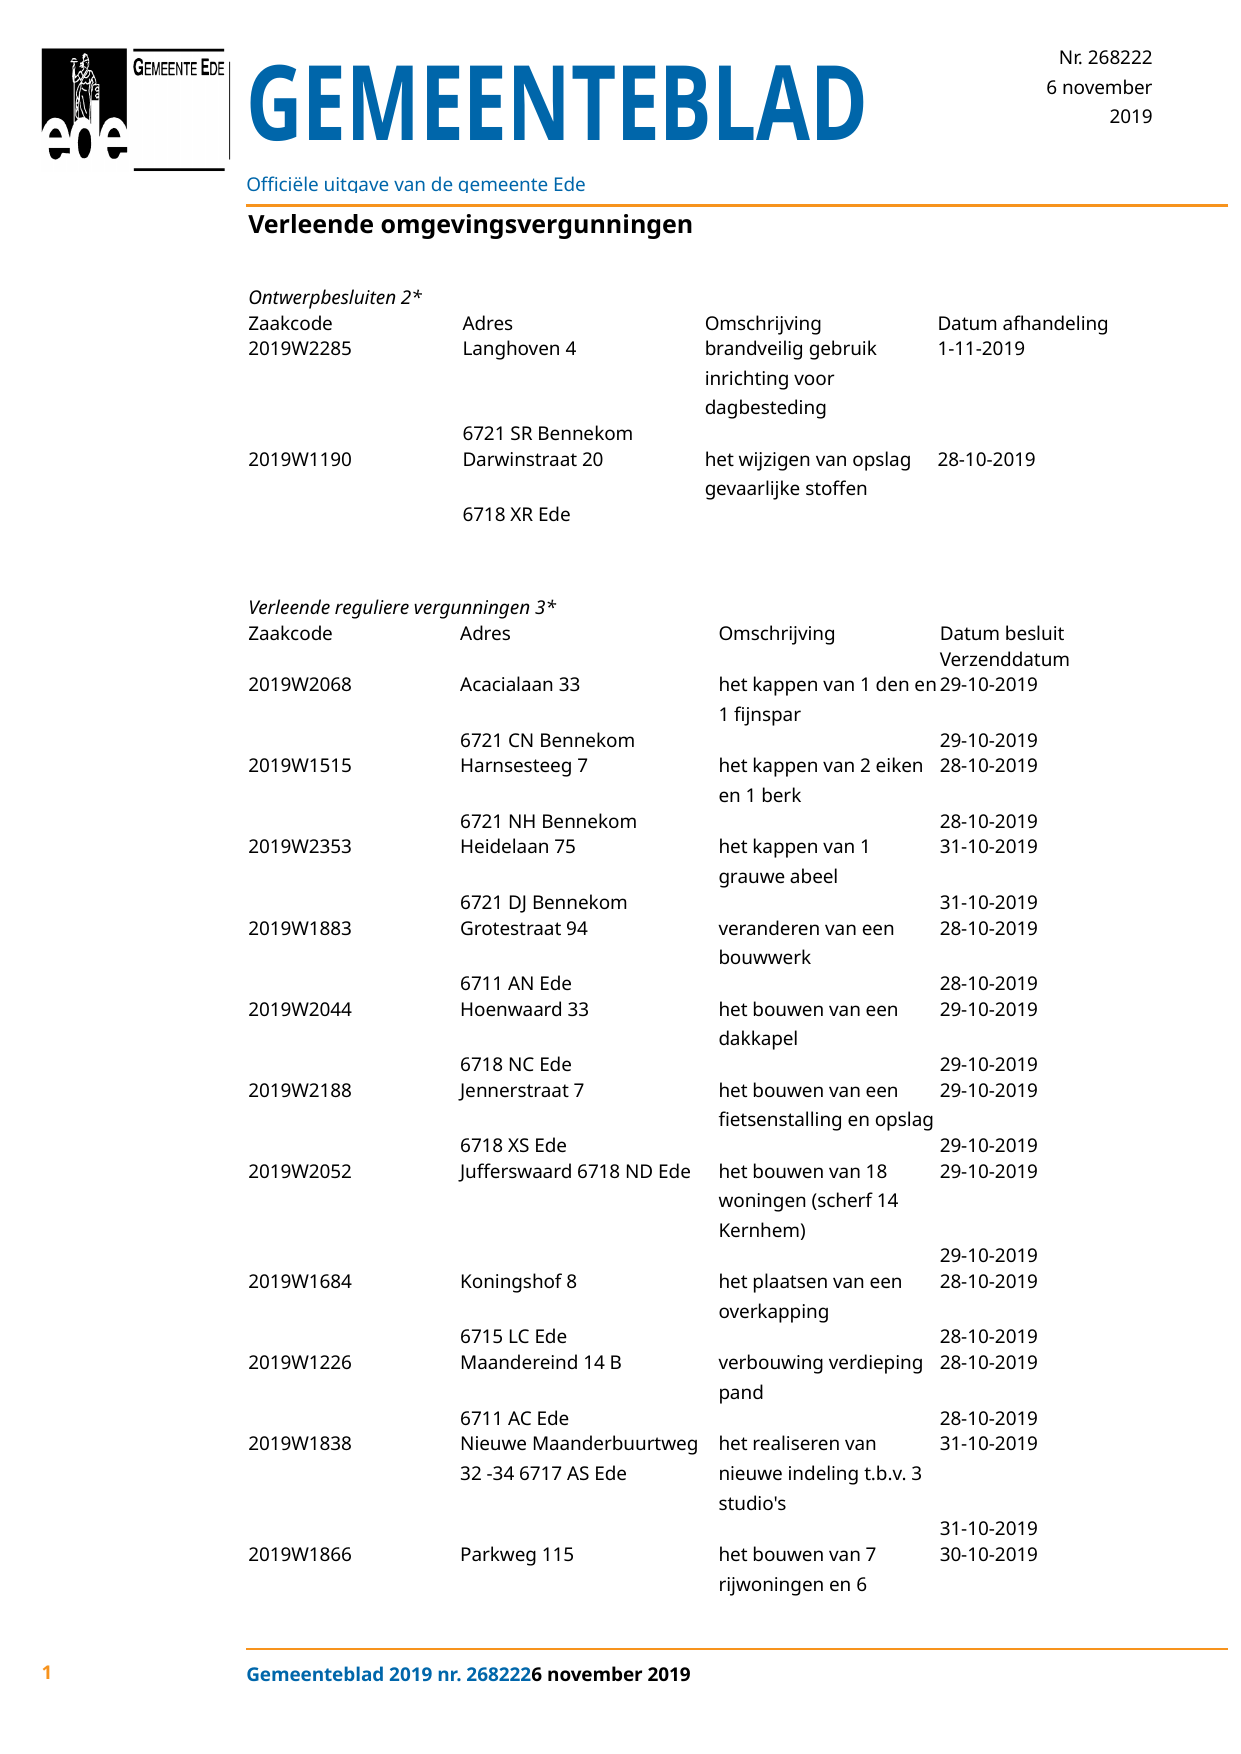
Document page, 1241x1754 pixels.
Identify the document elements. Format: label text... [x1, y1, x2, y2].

table_cell [718, 1324, 939, 1349]
table_header Datum afhandeling [937, 310, 1152, 335]
table_cell het bouwen van een dakkapel [718, 996, 939, 1051]
table_cell 6718 NC Ede [460, 1051, 718, 1077]
table_cell [718, 1051, 939, 1077]
text Verleende omgevingsvergunningen [248, 207, 1152, 241]
table_cell [705, 420, 937, 446]
table_cell 28-10-2019 [940, 915, 1152, 970]
table_cell Koningshof 8 [460, 1269, 718, 1324]
table_cell [248, 420, 462, 446]
table_header Adres [462, 310, 704, 335]
table_cell 29-10-2019 [940, 1243, 1152, 1268]
table_cell het bouwen van 7 rijwoningen en 6 [718, 1541, 939, 1596]
table_cell [248, 646, 460, 672]
table_cell 28-10-2019 [940, 1350, 1152, 1405]
text Verleende reguliere vergunningen 3* [248, 594, 1152, 620]
table_cell 29-10-2019 [940, 1077, 1152, 1132]
table_cell Darwinstraat 20 [462, 446, 704, 501]
table_cell het kappen van 1 den en 1 fijnspar [718, 672, 939, 727]
table_cell 6711 AC Ede [460, 1405, 718, 1431]
table_cell [460, 646, 718, 672]
table_cell [718, 646, 939, 672]
table_cell [705, 501, 937, 527]
table_cell het bouwen van een fietsenstalling en opslag [718, 1077, 939, 1132]
table_cell [248, 808, 460, 834]
table_cell 2019W2044 [248, 996, 460, 1051]
table_header Zaakcode [248, 620, 460, 646]
table_cell 6721 NH Bennekom [460, 808, 718, 834]
table_cell Harnsesteeg 7 [460, 753, 718, 808]
table_cell 28-10-2019 [937, 446, 1152, 501]
table_cell brandveilig gebruik inrichting voor dagbesteding [705, 335, 937, 420]
table_cell 29-10-2019 [940, 1051, 1152, 1077]
table_cell 29-10-2019 [940, 1132, 1152, 1158]
table_cell [248, 1515, 460, 1541]
picture [41, 47, 231, 172]
table_cell veranderen van een bouwwerk [718, 915, 939, 970]
table_cell 6711 AN Ede [460, 970, 718, 996]
table_cell 2019W2068 [248, 672, 460, 727]
table_cell 28-10-2019 [940, 1405, 1152, 1431]
table_cell het wijzigen van opslag gevaarlijke stoffen [705, 446, 937, 501]
table_cell het plaatsen van een overkapping [718, 1269, 939, 1324]
table_cell Heidelaan 75 [460, 834, 718, 889]
table_cell 2019W1866 [248, 1541, 460, 1596]
table_cell [718, 1243, 939, 1268]
table_cell 29-10-2019 [940, 996, 1152, 1051]
table_header Omschrijving [705, 310, 937, 335]
table_cell 28-10-2019 [940, 1269, 1152, 1324]
table_cell 6721 SR Bennekom [462, 420, 704, 446]
table_cell 2019W1226 [248, 1350, 460, 1405]
table_cell 31-10-2019 [940, 889, 1152, 915]
table_cell Langhoven 4 [462, 335, 704, 420]
text Ontwerpbesluiten 2* [248, 284, 1152, 309]
table_cell 2019W2353 [248, 834, 460, 889]
table_cell 6721 CN Bennekom [460, 727, 718, 753]
table_cell 2019W1838 [248, 1431, 460, 1515]
table_cell [937, 501, 1152, 527]
table_cell 30-10-2019 [940, 1541, 1152, 1596]
table_cell verbouwing verdieping pand [718, 1350, 939, 1405]
table_cell 6721 DJ Bennekom [460, 889, 718, 915]
table_cell 31-10-2019 [940, 1515, 1152, 1541]
table_cell het kappen van 2 eiken en 1 berk [718, 753, 939, 808]
table_cell Hoenwaard 33 [460, 996, 718, 1051]
table_cell [248, 1132, 460, 1158]
table_cell [718, 1132, 939, 1158]
table_cell 29-10-2019 [940, 1158, 1152, 1243]
table_cell het kappen van 1 grauwe abeel [718, 834, 939, 889]
table_cell Jufferswaard 6718 ND Ede [460, 1158, 718, 1243]
table_cell [460, 1515, 718, 1541]
table_cell 28-10-2019 [940, 808, 1152, 834]
table_cell Maandereind 14 B [460, 1350, 718, 1405]
table_cell 31-10-2019 [940, 1431, 1152, 1515]
table_cell 2019W2188 [248, 1077, 460, 1132]
table_cell [718, 727, 939, 753]
table_cell [718, 970, 939, 996]
table_cell [718, 1515, 939, 1541]
table_cell 2019W1190 [248, 446, 462, 501]
table_cell 2019W1515 [248, 753, 460, 808]
table_cell 28-10-2019 [940, 1324, 1152, 1349]
table_header Omschrijving [718, 620, 939, 646]
table_header Datum besluit [940, 620, 1152, 646]
table_cell [248, 1405, 460, 1431]
table_cell 28-10-2019 [940, 753, 1152, 808]
table_cell het bouwen van 18 woningen (scherf 14 Kernhem) [718, 1158, 939, 1243]
table_cell [248, 727, 460, 753]
table_cell 2019W1883 [248, 915, 460, 970]
table_cell [248, 1051, 460, 1077]
table_cell 29-10-2019 [940, 727, 1152, 753]
table_cell [248, 970, 460, 996]
table_cell Parkweg 115 [460, 1541, 718, 1596]
table_cell [248, 889, 460, 915]
table_cell 6715 LC Ede [460, 1324, 718, 1349]
table_cell Acacialaan 33 [460, 672, 718, 727]
table_cell 28-10-2019 [940, 970, 1152, 996]
table_cell [248, 501, 462, 527]
table_cell 2019W2285 [248, 335, 462, 420]
table_header Zaakcode [248, 310, 462, 335]
table_cell Nieuwe Maanderbuurtweg 32 -34 6717 AS Ede [460, 1431, 718, 1515]
table_cell het realiseren van nieuwe indeling t.b.v. 3 studio's [718, 1431, 939, 1515]
table_cell 6718 XR Ede [462, 501, 704, 527]
table_cell 31-10-2019 [940, 834, 1152, 889]
table_cell [248, 1324, 460, 1349]
table_cell [937, 420, 1152, 446]
table_cell Grotestraat 94 [460, 915, 718, 970]
table_cell [248, 1243, 460, 1268]
table_cell 2019W1684 [248, 1269, 460, 1324]
table_cell Jennerstraat 7 [460, 1077, 718, 1132]
table_cell 1-11-2019 [937, 335, 1152, 420]
table_cell [460, 1243, 718, 1268]
table_cell [718, 808, 939, 834]
table_cell 6718 XS Ede [460, 1132, 718, 1158]
table_cell Verzenddatum [940, 646, 1152, 672]
table_cell 2019W2052 [248, 1158, 460, 1243]
table_cell [718, 1405, 939, 1431]
table_header Adres [460, 620, 718, 646]
table_cell 29-10-2019 [940, 672, 1152, 727]
table_cell [718, 889, 939, 915]
